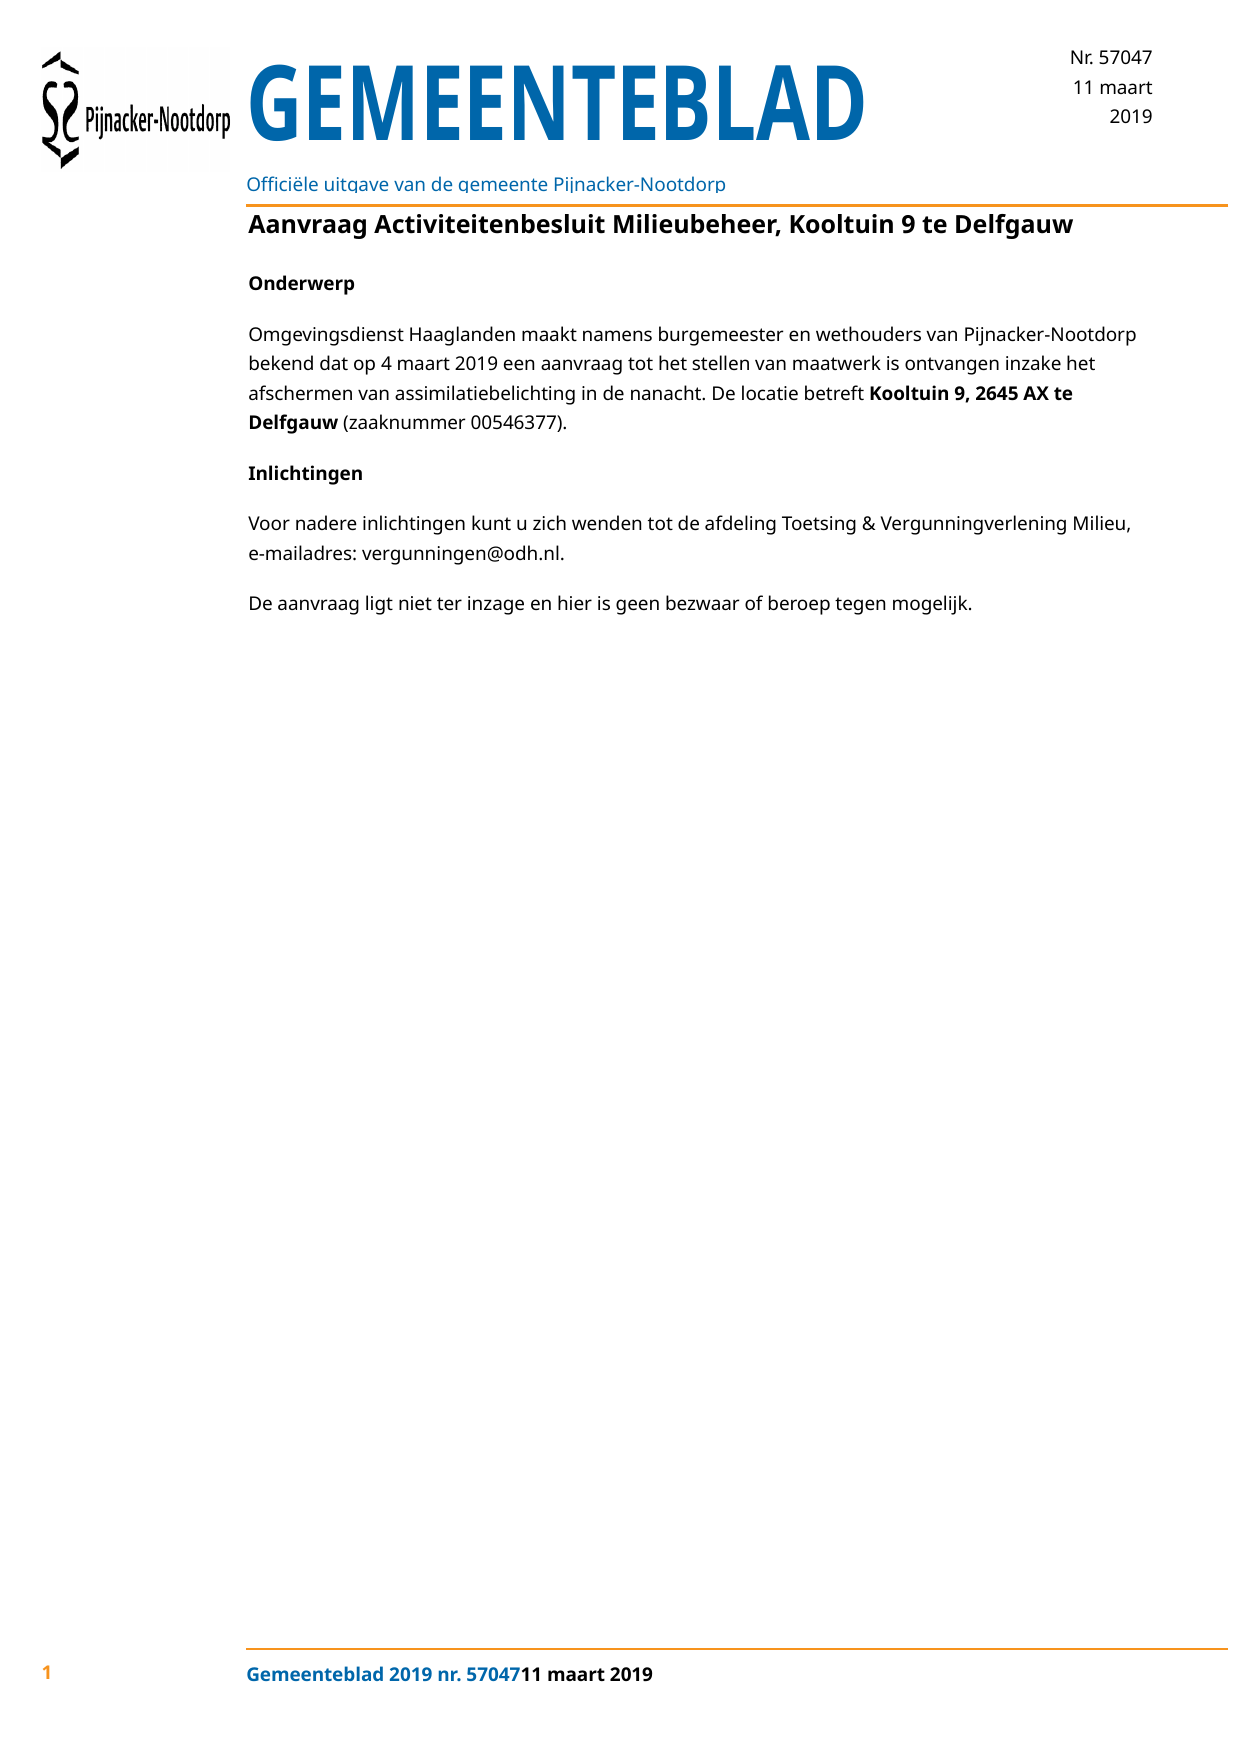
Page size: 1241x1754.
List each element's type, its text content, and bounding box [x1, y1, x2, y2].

text De aanvraag ligt niet ter inzage en hier is geen bezwaar of beroep tegen mogelijk. [248, 590, 1152, 616]
text Onderwerp [248, 270, 1152, 296]
text Inlichtingen [248, 460, 1152, 486]
text Voor nadere inlichtingen kunt u zich wenden tot de afdeling Toetsing & Vergunningverlening Milieu, e-mailadres: vergunningen@odh.nl. [248, 510, 1152, 566]
picture [41, 47, 231, 172]
text Aanvraag Activiteitenbesluit Milieubeheer, Kooltuin 9 te Delfgauw [248, 207, 1152, 241]
text Omgevingsdienst Haaglanden maakt namens burgemeester en wethouders van Pijnacker-Nootdorp bekend dat op 4 maart 2019 een aanvraag tot het stellen van maatwerk is ontvangen inzake het afschermen van assimilatiebelichting in de nanacht. De locatie betreft Kooltuin 9, 2645 AX te Delfgauw (zaaknummer 00546377). [248, 321, 1152, 435]
